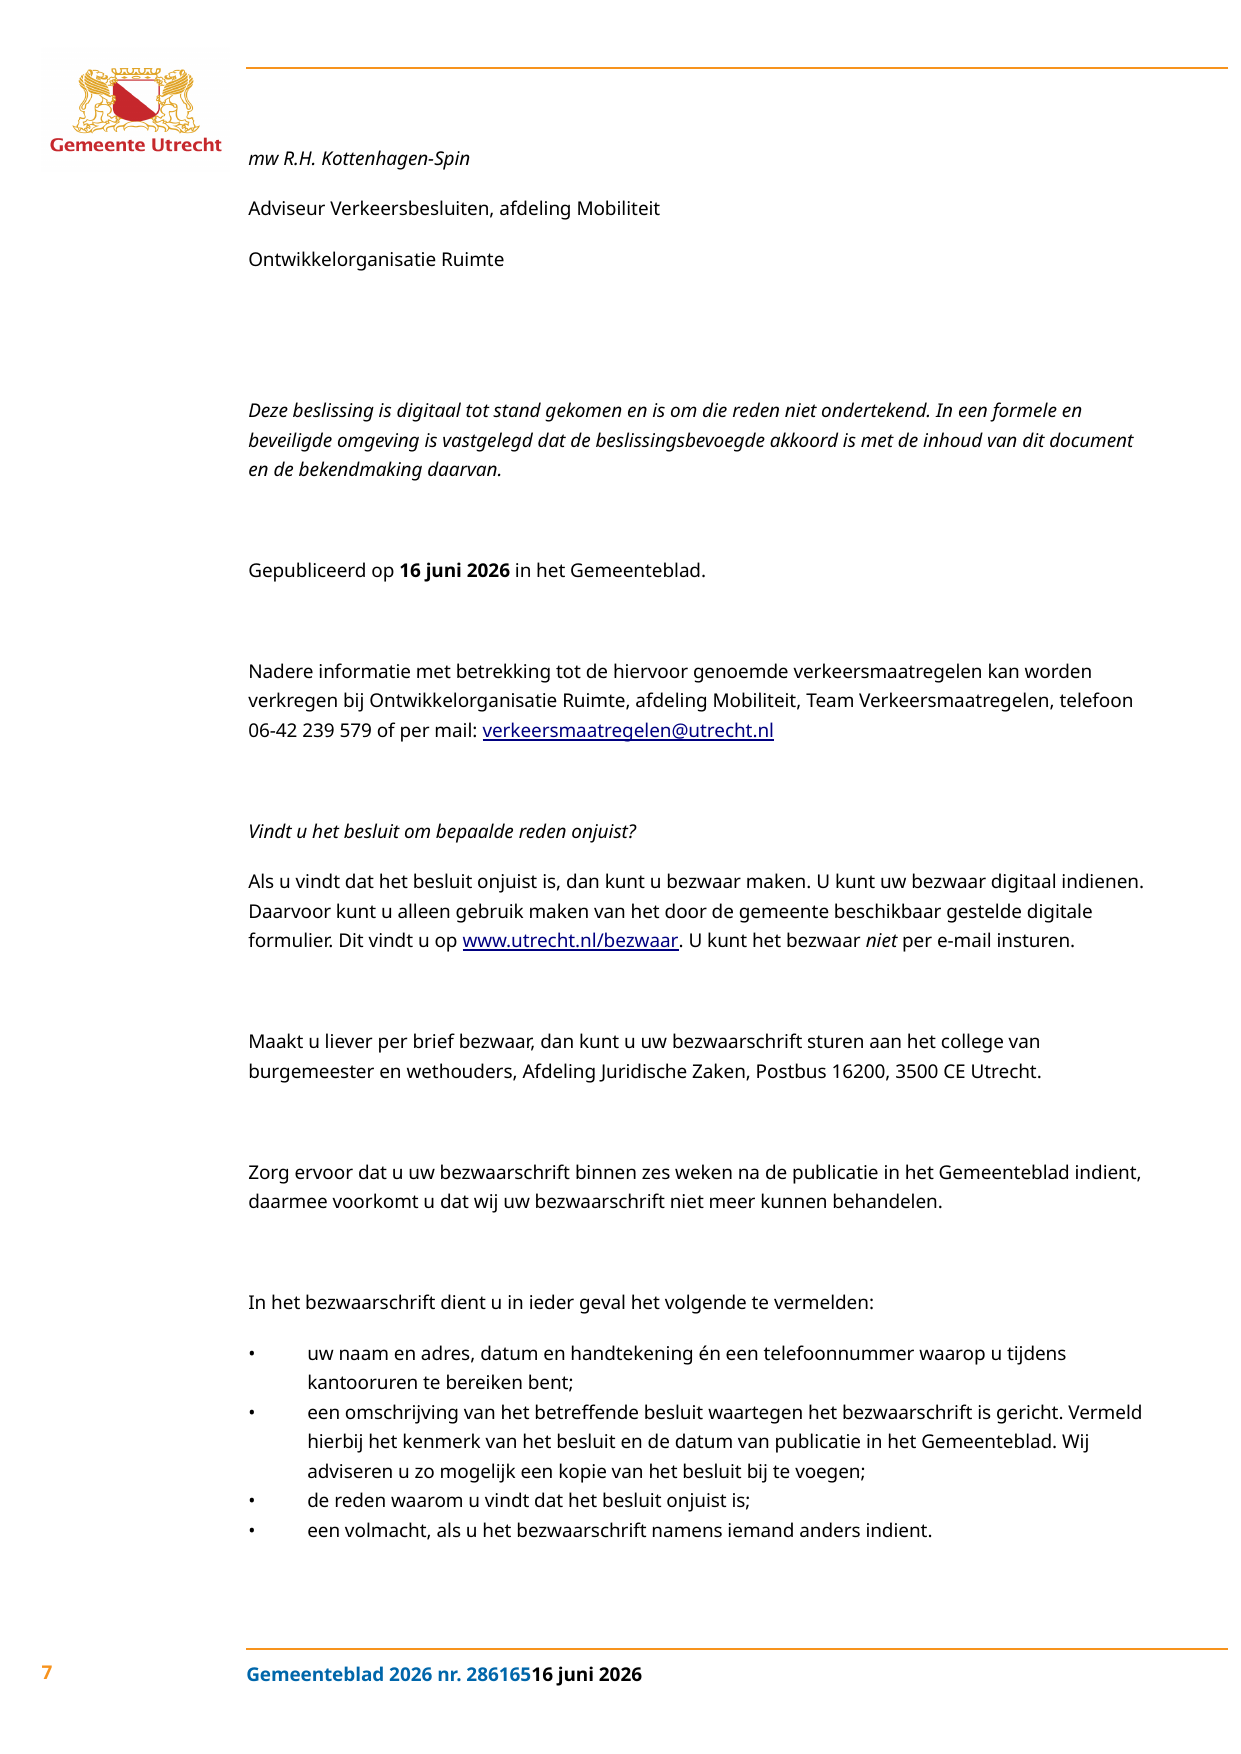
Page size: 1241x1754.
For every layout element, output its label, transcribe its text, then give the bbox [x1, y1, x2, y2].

text Zorg ervoor dat u uw bezwaarschrift binnen zes weken na de publicatie in het Gemeenteblad indient, daarmee voorkomt u dat wij uw bezwaarschrift niet meer kunnen behandelen. [248, 1159, 1152, 1214]
text Ontwikkelorganisatie Ruimte [248, 246, 1152, 272]
list uw naam en adres, datum en handtekening én een telefoonnummer waarop u tijdens kantooruren te bereiken bent; [248, 1340, 1152, 1395]
list een volmacht, als u het bezwaarschrift namens iemand anders indient. [248, 1517, 1152, 1543]
list de reden waarom u vindt dat het besluit onjuist is; [248, 1488, 1152, 1513]
text Gepubliceerd op 16 juni 2026 in het Gemeenteblad. [248, 557, 1152, 583]
text mw R.H. Kottenhagen-Spin [248, 145, 1152, 171]
text Deze beslissing is digitaal tot stand gekomen en is om die reden niet ondertekend. In een formele en beveiligde omgeving is vastgelegd dat de beslissingsbevoegde akkoord is met de inhoud van dit document en de bekendmaking daarvan. [248, 397, 1152, 482]
picture [41, 47, 231, 172]
text Vindt u het besluit om bepaalde reden onjuist? [248, 818, 1152, 844]
text Maakt u liever per brief bezwaar, dan kunt u uw bezwaarschrift sturen aan het college van burgemeester en wethouders, Afdeling Juridische Zaken, Postbus 16200, 3500 CE Utrecht. [248, 1028, 1152, 1084]
list een omschrijving van het betreffende besluit waartegen het bezwaarschrift is gericht. Vermeld hierbij het kenmerk van het besluit en de datum van publicatie in het Gemeenteblad. Wij adviseren u zo mogelijk een kopie van het besluit bij te voegen; [248, 1399, 1152, 1484]
text Als u vindt dat het besluit onjuist is, dan kunt u bezwaar maken. U kunt uw bezwaar digitaal indienen. Daarvoor kunt u alleen gebruik maken van het door de gemeente beschikbaar gestelde digitale formulier. Dit vindt u op www.utrecht.nl/bezwaar. U kunt het bezwaar niet per e-mail insturen. [248, 868, 1152, 953]
text In het bezwaarschrift dient u in ieder geval het volgende te vermelden: [248, 1289, 1152, 1315]
text Nadere informatie met betrekking tot de hiervoor genoemde verkeersmaatregelen kan worden verkregen bij Ontwikkelorganisatie Ruimte, afdeling Mobiliteit, Team Verkeersmaatregelen, telefoon 06-42 239 579 of per mail: verkeersmaatregelen@utrecht.nl [248, 658, 1152, 743]
text Adviseur Verkeersbesluiten, afdeling Mobiliteit [248, 196, 1152, 221]
